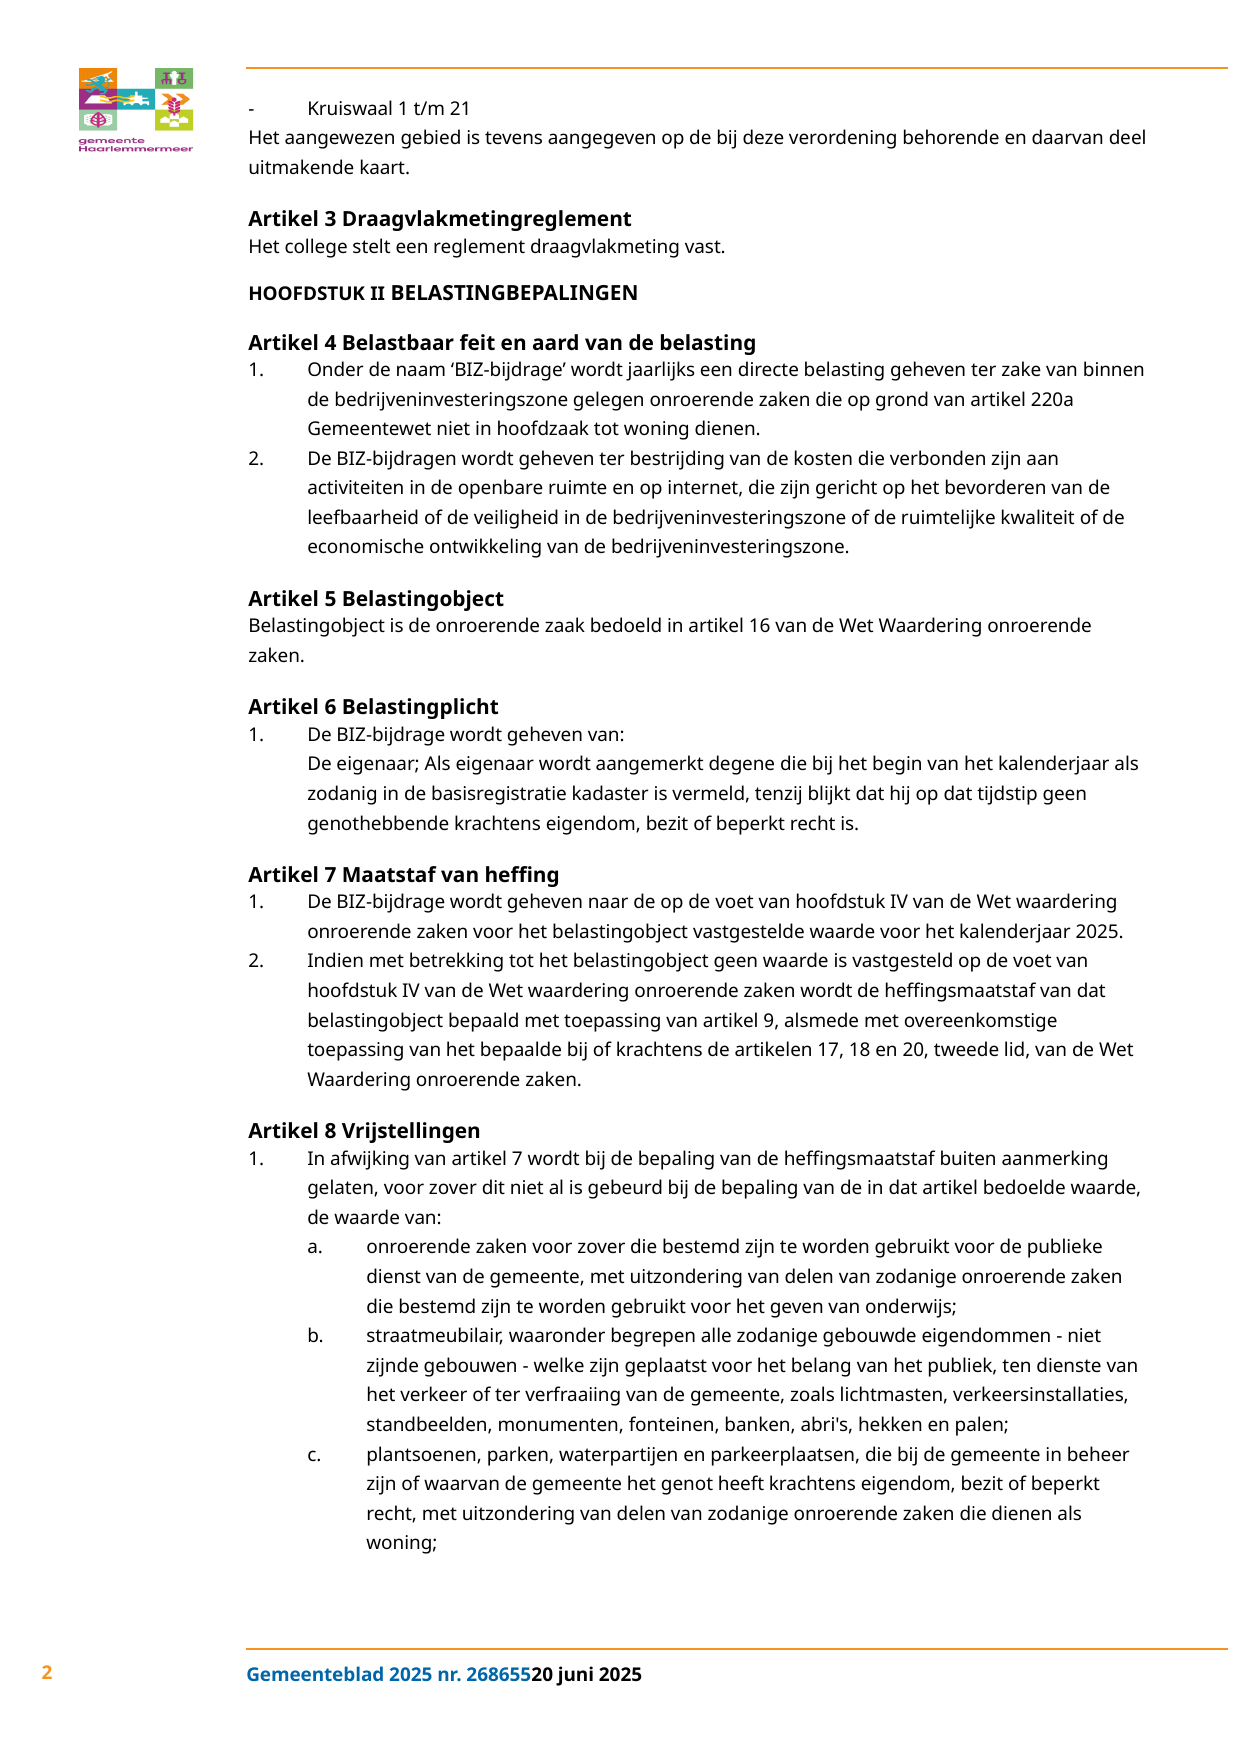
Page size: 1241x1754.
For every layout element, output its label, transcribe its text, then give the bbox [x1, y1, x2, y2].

list onroerende zaken voor zover die bestemd zijn te worden gebruikt voor de publieke dienst van de gemeente, met uitzondering van delen van zodanige onroerende zaken die bestemd zijn te worden gebruikt voor het geven van onderwijs; [307, 1234, 1152, 1318]
text HOOFDSTUK II BELASTINGBEPALINGEN [248, 278, 1152, 307]
text Belastingobject is de onroerende zaak bedoeld in artikel 16 van de Wet Waardering onroerende zaken. [248, 612, 1152, 668]
picture [41, 47, 231, 172]
list De eigenaar; Als eigenaar wordt aangemerkt degene die bij het begin van het kalenderjaar als zodanig in de basisregistratie kadaster is vermeld, tenzij blijkt dat hij op dat tijdstip geen genothebbende krachtens eigendom, bezit of beperkt recht is. [248, 751, 1152, 835]
text Artikel 5 Belastingobject [248, 584, 1152, 612]
list De BIZ-bijdrage wordt geheven naar de op de voet van hoofdstuk IV van de Wet waardering onroerende zaken voor het belastingobject vastgestelde waarde voor het kalenderjaar 2025. [248, 888, 1152, 944]
text Artikel 6 Belastingplicht [248, 692, 1152, 721]
list straatmeubilair, waaronder begrepen alle zodanige gebouwde eigendommen - niet zijnde gebouwen - welke zijn geplaatst voor het belang van het publiek, ten dienste van het verkeer of ter verfraaiing van de gemeente, zoals lichtmasten, verkeersinstallaties, standbeelden, monumenten, fonteinen, banken, abri's, hekken en palen; [307, 1322, 1152, 1437]
text Het college stelt een reglement draagvlakmeting vast. [248, 233, 1152, 258]
list Kruiswaal 1 t/m 21 [248, 95, 1152, 121]
list De BIZ-bijdrage wordt geheven van: [248, 721, 1152, 747]
list plantsoenen, parken, waterpartijen en parkeerplaatsen, die bij de gemeente in beheer zijn of waarvan de gemeente het genot heeft krachtens eigendom, bezit of beperkt recht, met uitzondering van delen van zodanige onroerende zaken die dienen als woning; [307, 1441, 1152, 1555]
text Het aangewezen gebied is tevens aangegeven op de bij deze verordening behorende en daarvan deel uitmakende kaart. [248, 124, 1152, 180]
list Indien met betrekking tot het belastingobject geen waarde is vastgesteld op de voet van hoofdstuk IV van de Wet waardering onroerende zaken wordt de heffingsmaatstaf van dat belastingobject bepaald met toepassing van artikel 9, alsmede met overeenkomstige toepassing van het bepaalde bij of krachtens de artikelen 17, 18 en 20, tweede lid, van de Wet Waardering onroerende zaken. [248, 948, 1152, 1092]
text Artikel 3 Draagvlakmetingreglement [248, 204, 1152, 233]
list Onder de naam ‘BIZ-bijdrage’ wordt jaarlijks een directe belasting geheven ter zake van binnen de bedrijveninvesteringszone gelegen onroerende zaken die op grond van artikel 220a Gemeentewet niet in hoofdzaak tot woning dienen. [248, 356, 1152, 441]
list In afwijking van artikel 7 wordt bij de bepaling van de heffingsmaatstaf buiten aanmerking gelaten, voor zover dit niet al is gebeurd bij de bepaling van de in dat artikel bedoelde waarde, de waarde van: [248, 1145, 1152, 1230]
text Artikel 8 Vrijstellingen [248, 1116, 1152, 1145]
text Artikel 7 Maatstaf van heffing [248, 860, 1152, 888]
text Artikel 4 Belastbaar feit en aard van de belasting [248, 328, 1152, 356]
list De BIZ-bijdragen wordt geheven ter bestrijding van de kosten die verbonden zijn aan activiteiten in de openbare ruimte en op internet, die zijn gericht op het bevorderen van de leefbaarheid of de veiligheid in de bedrijveninvesteringszone of de ruimtelijke kwaliteit of de economische ontwikkeling van de bedrijveninvesteringszone. [248, 445, 1152, 559]
